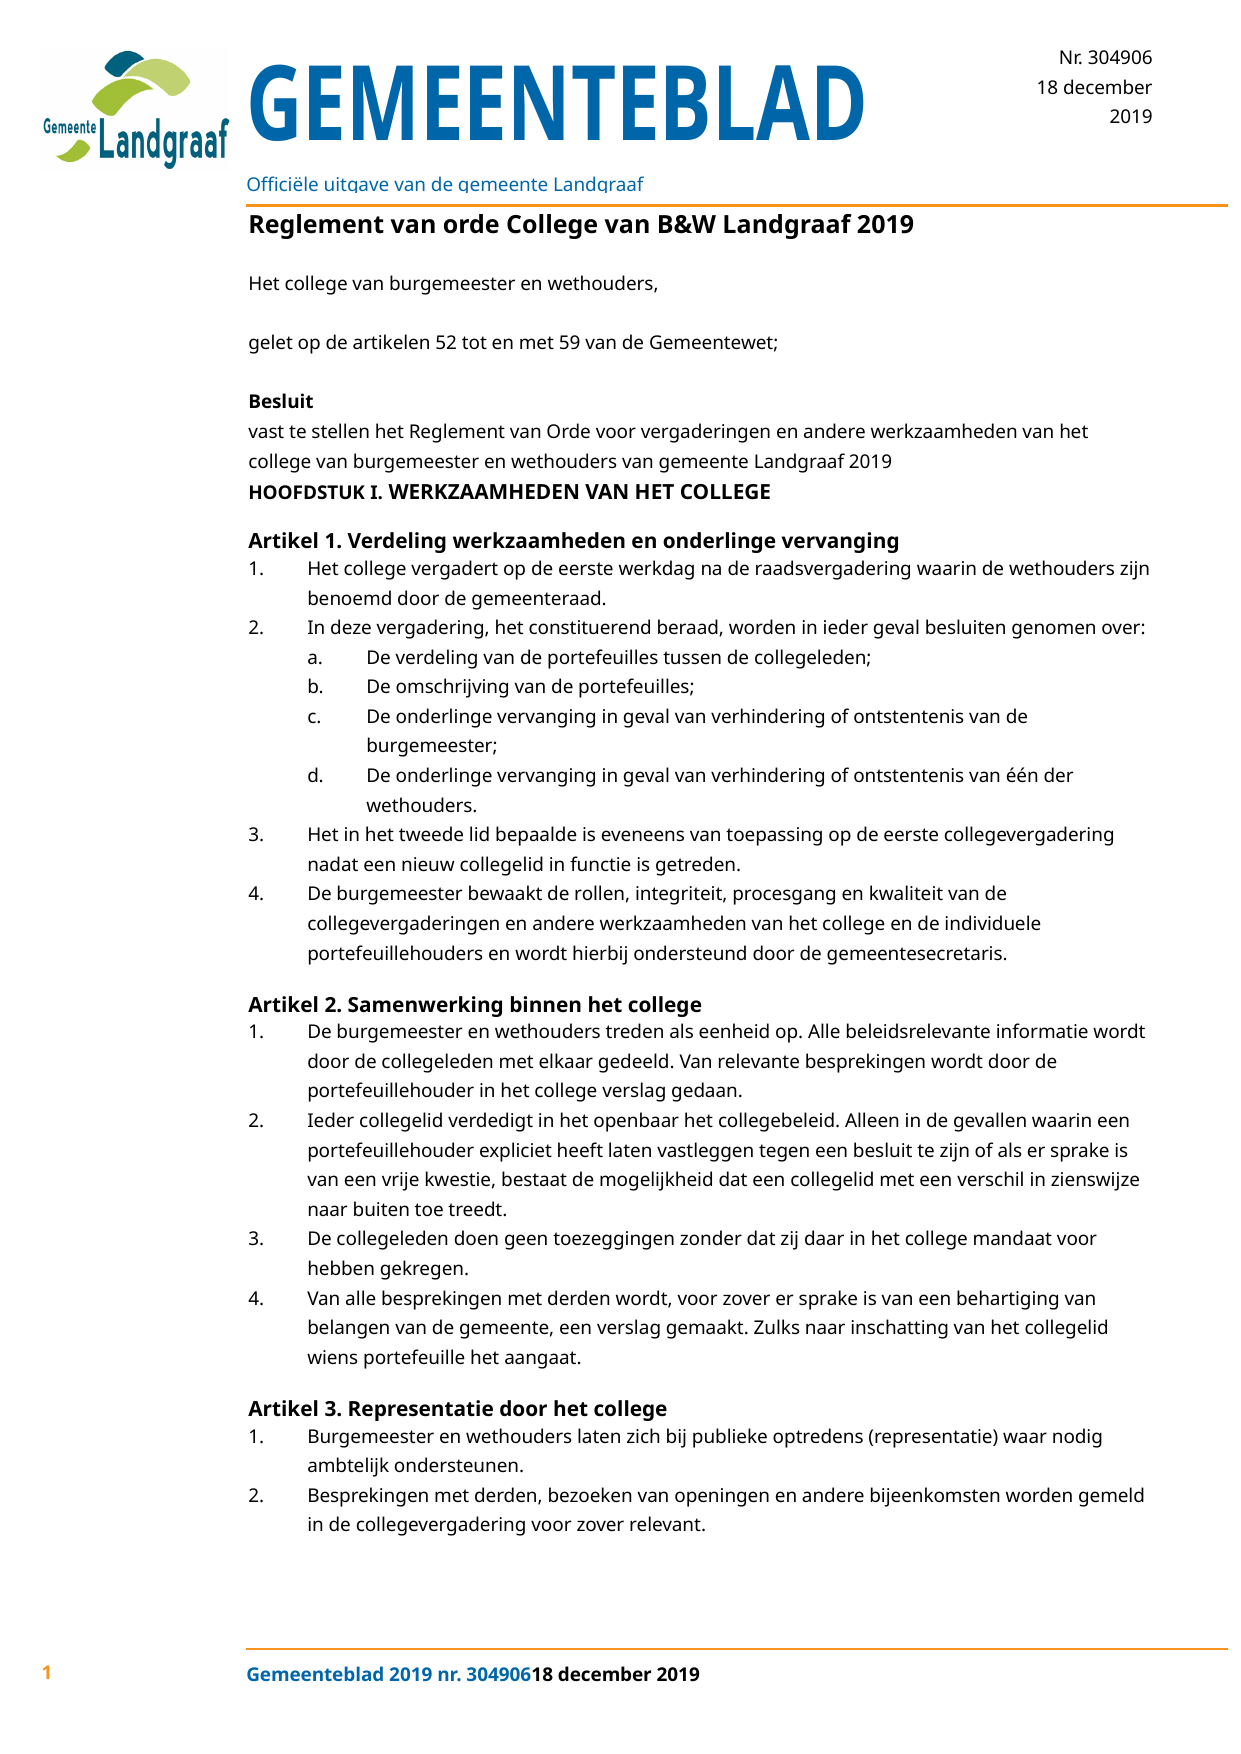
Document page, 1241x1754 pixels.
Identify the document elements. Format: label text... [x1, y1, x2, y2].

list De verdeling van de portefeuilles tussen de collegeleden; [307, 644, 1152, 669]
text Artikel 3. Representatie door het college [248, 1394, 1152, 1423]
text Het college van burgemeester en wethouders, [248, 270, 1152, 296]
list Ieder collegelid verdedigt in het openbaar het collegebeleid. Alleen in de gevallen waarin een portefeuillehouder expliciet heeft laten vastleggen tegen een besluit te zijn of als er sprake is van een vrije kwestie, bestaat de mogelijkheid dat een collegelid met een verschil in zienswijze naar buiten toe treedt. [248, 1107, 1152, 1222]
list Besprekingen met derden, bezoeken van openingen en andere bijeenkomsten worden gemeld in de collegevergadering voor zover relevant. [248, 1482, 1152, 1537]
list De burgemeester en wethouders treden als eenheid op. Alle beleidsrelevante informatie wordt door de collegeleden met elkaar gedeeld. Van relevante besprekingen wordt door de portefeuillehouder in het college verslag gedaan. [248, 1018, 1152, 1103]
list De onderlinge vervanging in geval van verhindering of ontstentenis van één der wethouders. [307, 762, 1152, 817]
text gelet op de artikelen 52 tot en met 59 van de Gemeentewet; [248, 329, 1152, 355]
text Reglement van orde College van B&W Landgraaf 2019 [248, 207, 1152, 241]
list De collegeleden doen geen toezeggingen zonder dat zij daar in het college mandaat voor hebben gekregen. [248, 1226, 1152, 1281]
text HOOFDSTUK I. WERKZAAMHEDEN VAN HET COLLEGE [248, 477, 1152, 506]
text Besluit [248, 389, 1152, 414]
list Het in het tweede lid bepaalde is eveneens van toepassing op de eerste collegevergadering nadat een nieuw collegelid in functie is getreden. [248, 821, 1152, 877]
list De burgemeester bewaakt de rollen, integriteit, procesgang en kwaliteit van de collegevergaderingen en andere werkzaamheden van het college en de individuele portefeuillehouders en wordt hierbij ondersteund door de gemeentesecretaris. [248, 881, 1152, 965]
list Het college vergadert op de eerste werkdag na de raadsvergadering waarin de wethouders zijn benoemd door de gemeenteraad. [248, 555, 1152, 610]
list In deze vergadering, het constituerend beraad, worden in ieder geval besluiten genomen over: [248, 614, 1152, 640]
text Artikel 1. Verdeling werkzaamheden en onderlinge vervanging [248, 527, 1152, 555]
picture [41, 47, 231, 172]
text vast te stellen het Reglement van Orde voor vergaderingen en andere werkzaamheden van het college van burgemeester en wethouders van gemeente Landgraaf 2019 [248, 418, 1152, 473]
list Van alle besprekingen met derden wordt, voor zover er sprake is van een behartiging van belangen van de gemeente, een verslag gemaakt. Zulks naar inschatting van het collegelid wiens portefeuille het aangaat. [248, 1285, 1152, 1370]
text Artikel 2. Samenwerking binnen het college [248, 990, 1152, 1018]
list De omschrijving van de portefeuilles; [307, 673, 1152, 699]
list De onderlinge vervanging in geval van verhindering of ontstentenis van de burgemeester; [307, 703, 1152, 758]
list Burgemeester en wethouders laten zich bij publieke optredens (representatie) waar nodig ambtelijk ondersteunen. [248, 1423, 1152, 1478]
